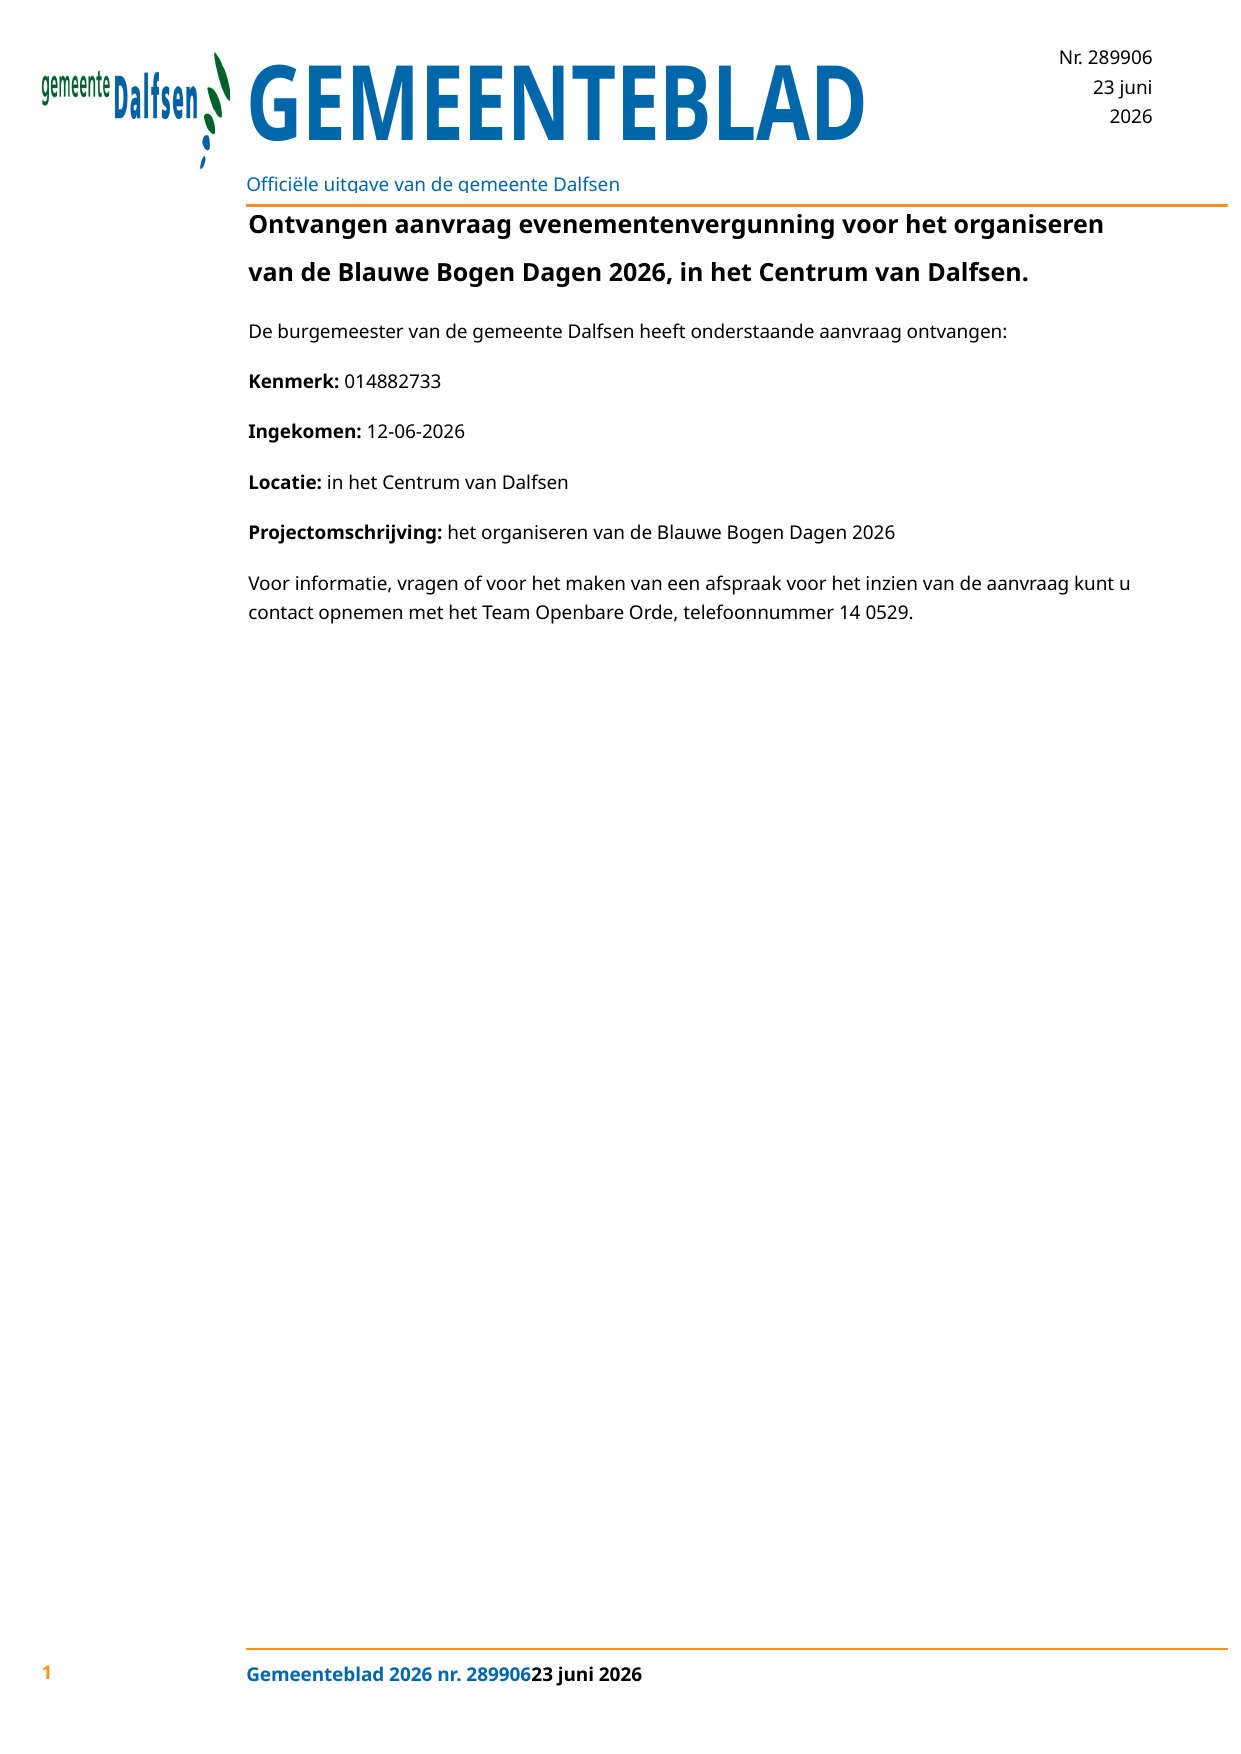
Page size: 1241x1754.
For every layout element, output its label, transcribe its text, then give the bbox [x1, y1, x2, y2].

text Kenmerk: 014882733 [248, 368, 1152, 394]
text Ingekomen: 12-06-2026 [248, 419, 1152, 444]
text De burgemeester van de gemeente Dalfsen heeft onderstaande aanvraag ontvangen: [248, 318, 1152, 344]
text Voor informatie, vragen of voor het maken van een afspraak voor het inzien van de aanvraag kunt u contact opnemen met het Team Openbare Orde, telefoonnummer 14 0529. [248, 570, 1152, 625]
text Locatie: in het Centrum van Dalfsen [248, 469, 1152, 495]
text Ontvangen aanvraag evenementenvergunning voor het organiseren van de Blauwe Bogen Dagen 2026, in het Centrum van Dalfsen. [248, 207, 1152, 288]
text Projectomschrijving: het organiseren van de Blauwe Bogen Dagen 2026 [248, 519, 1152, 545]
picture [41, 47, 231, 172]
